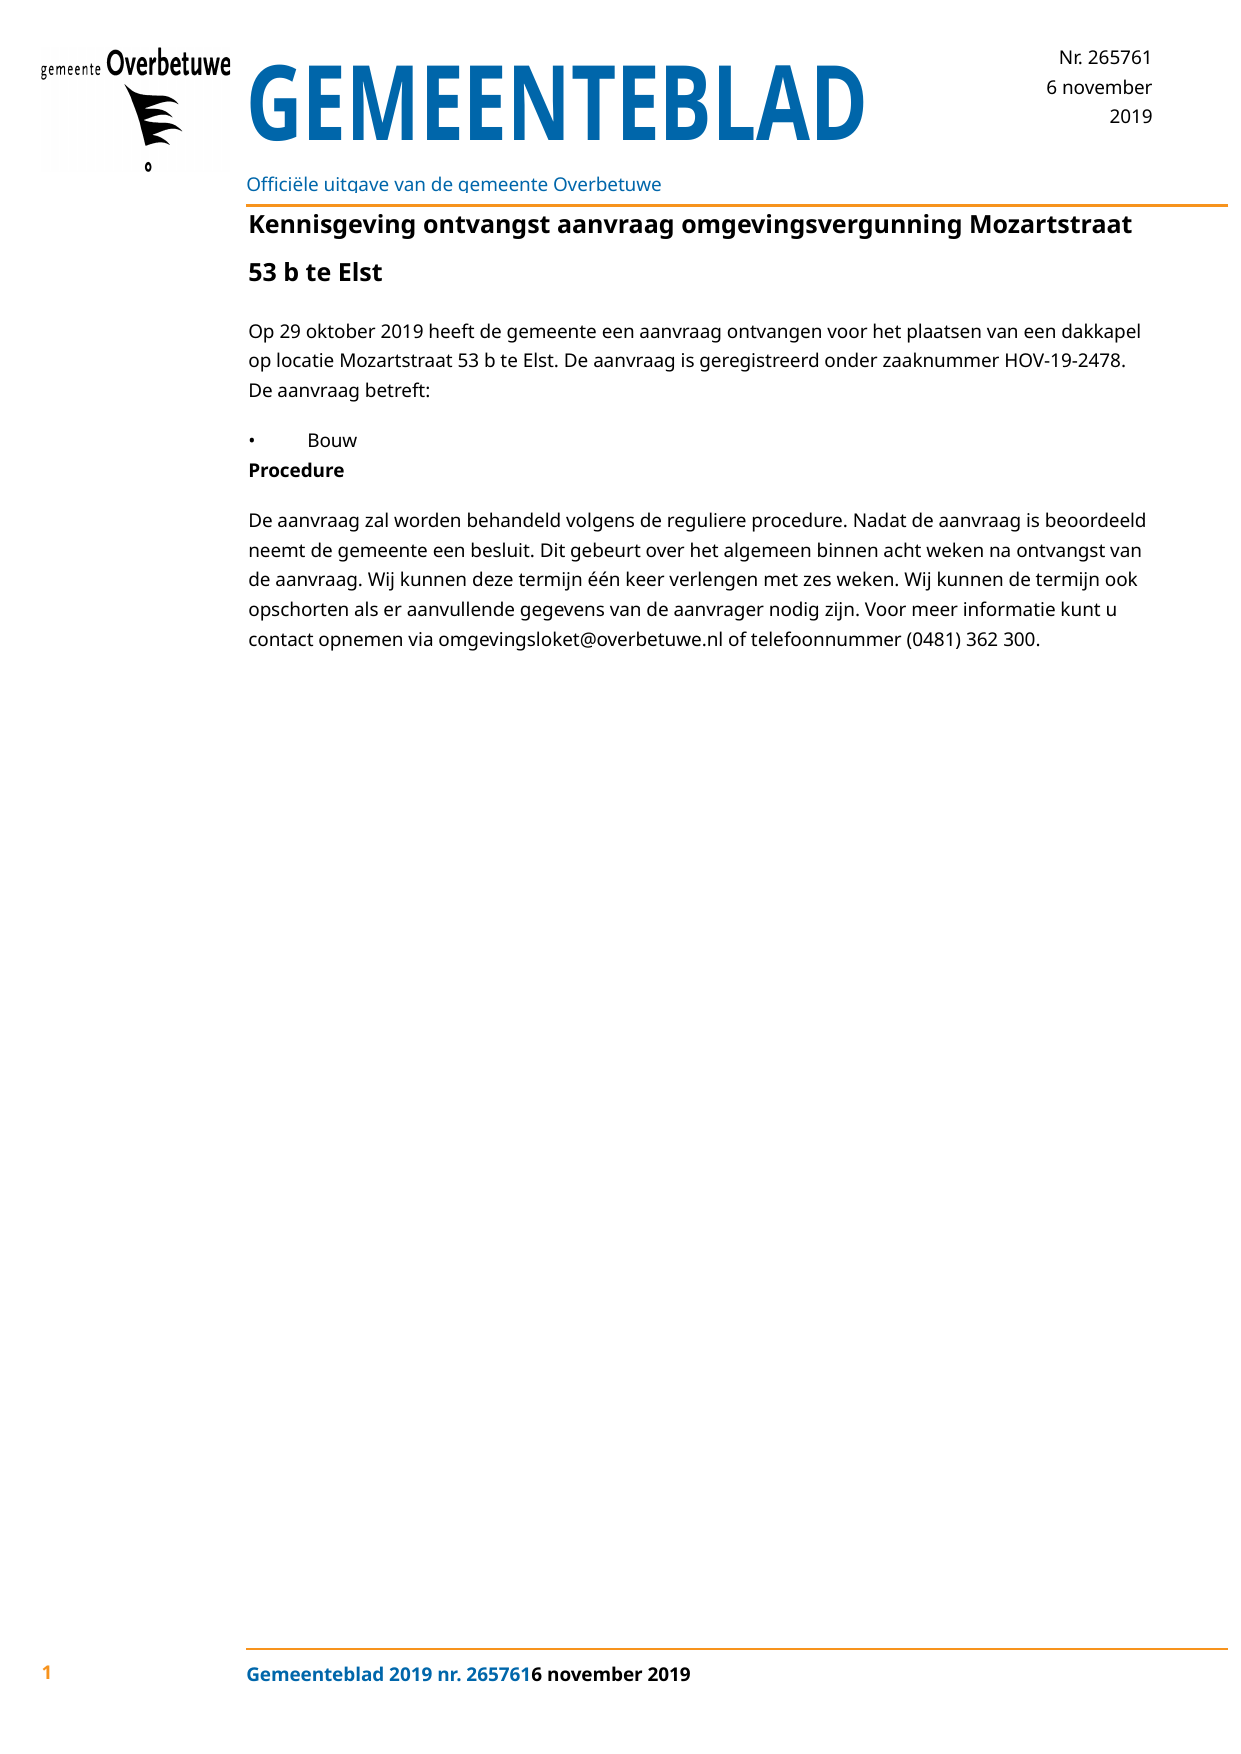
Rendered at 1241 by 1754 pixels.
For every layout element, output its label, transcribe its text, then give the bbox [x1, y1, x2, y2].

picture [41, 47, 231, 172]
text Kennisgeving ontvangst aanvraag omgevingsvergunning Mozartstraat 53 b te Elst [248, 207, 1152, 288]
text De aanvraag zal worden behandeld volgens de reguliere procedure. Nadat de aanvraag is beoordeeld neemt de gemeente een besluit. Dit gebeurt over het algemeen binnen acht weken na ontvangst van de aanvraag. Wij kunnen deze termijn één keer verlengen met zes weken. Wij kunnen de termijn ook opschorten als er aanvullende gegevens van de aanvrager nodig zijn. Voor meer informatie kunt u contact opnemen via omgevingsloket@overbetuwe.nl of telefoonnummer (0481) 362 300. [248, 507, 1152, 652]
text Op 29 oktober 2019 heeft de gemeente een aanvraag ontvangen voor het plaatsen van een dakkapel op locatie Mozartstraat 53 b te Elst. De aanvraag is geregistreerd onder zaaknummer HOV-19-2478. De aanvraag betreft: [248, 318, 1152, 403]
list Bouw [248, 427, 1152, 453]
text Procedure [248, 457, 1152, 483]
